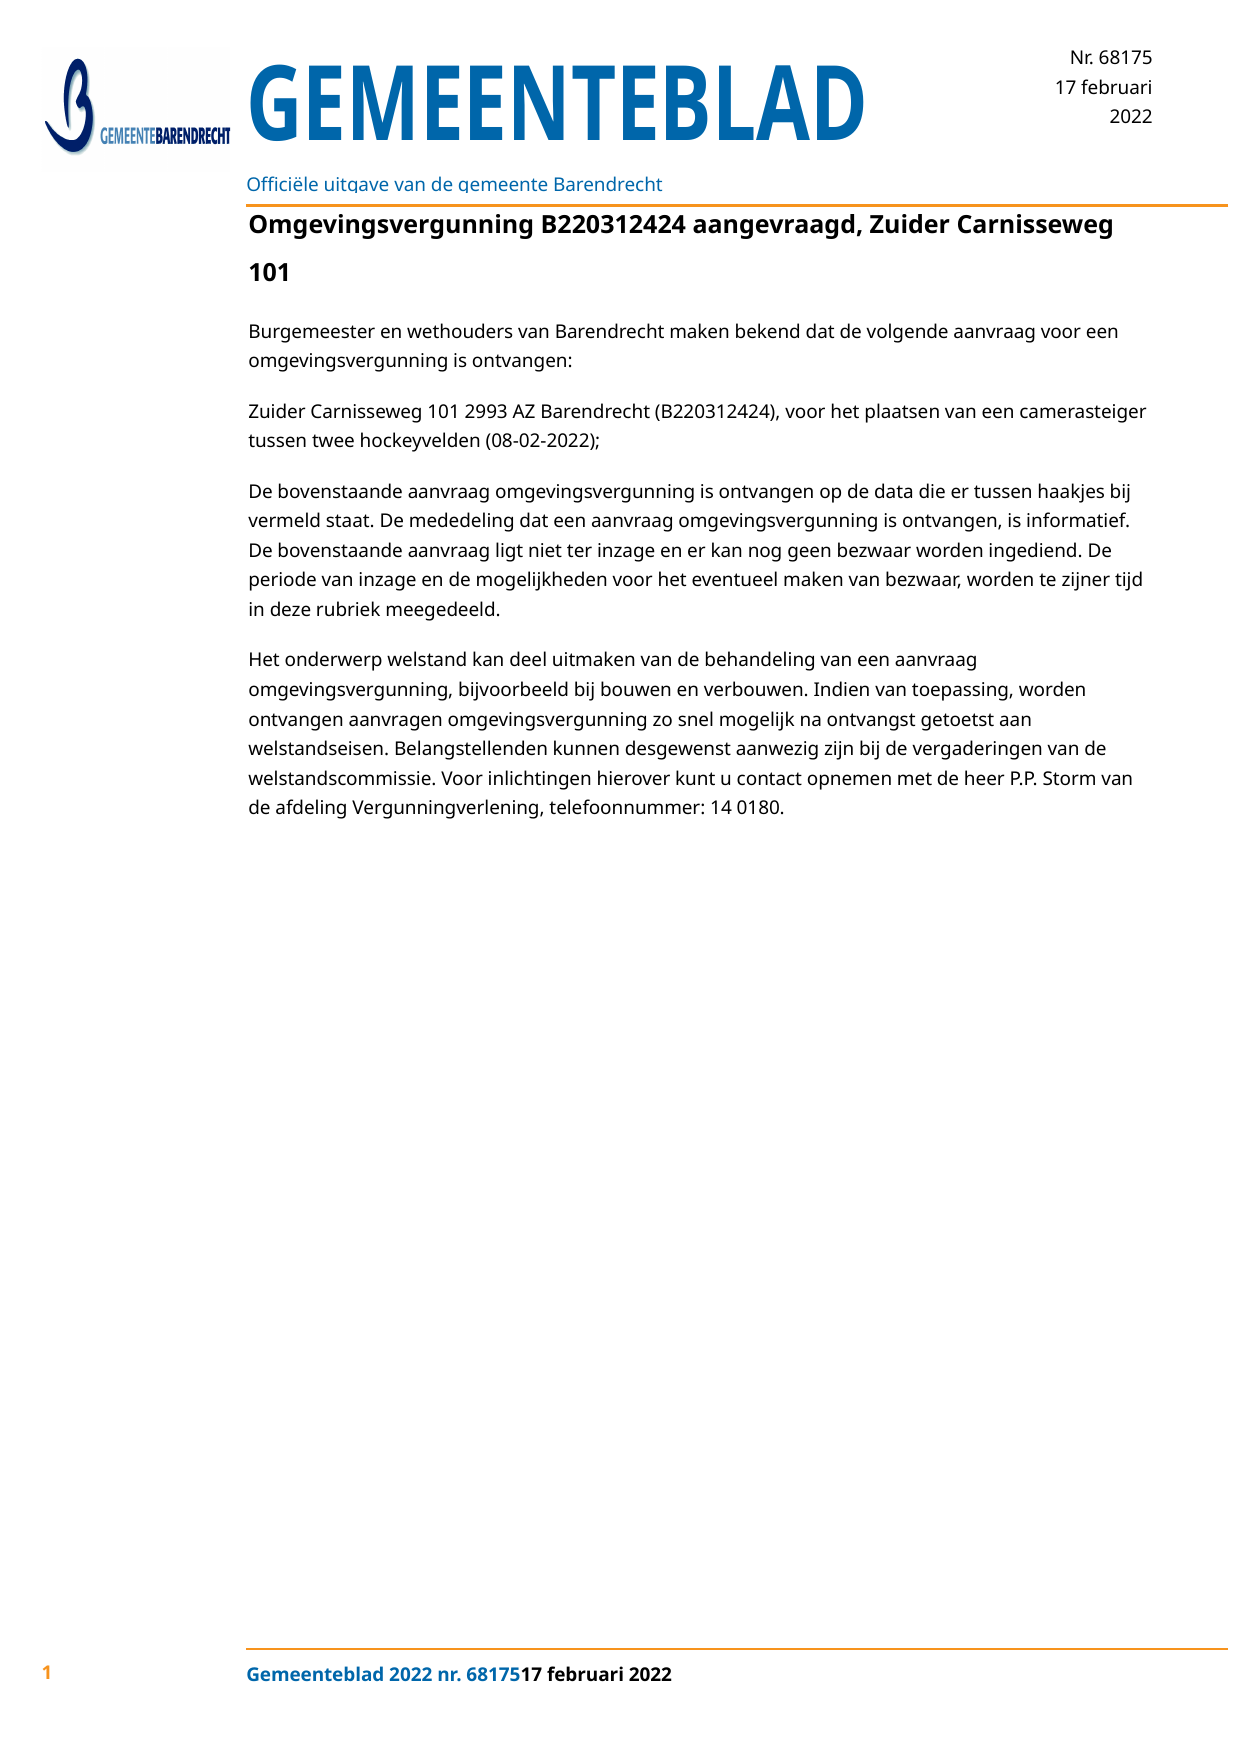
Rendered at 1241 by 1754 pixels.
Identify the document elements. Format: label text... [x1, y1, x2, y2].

text De bovenstaande aanvraag omgevingsvergunning is ontvangen op de data die er tussen haakjes bij vermeld staat. De mededeling dat een aanvraag omgevingsvergunning is ontvangen, is informatief. De bovenstaande aanvraag ligt niet ter inzage en er kan nog geen bezwaar worden ingediend. De periode van inzage en de mogelijkheden voor het eventueel maken van bezwaar, worden te zijner tijd in deze rubriek meegedeeld. [248, 478, 1152, 622]
text Burgemeester en wethouders van Barendrecht maken bekend dat de volgende aanvraag voor een omgevingsvergunning is ontvangen: [248, 318, 1152, 373]
text Omgevingsvergunning B220312424 aangevraagd, Zuider Carnisseweg 101 [248, 207, 1152, 288]
text Het onderwerp welstand kan deel uitmaken van de behandeling van een aanvraag omgevingsvergunning, bijvoorbeeld bij bouwen en verbouwen. Indien van toepassing, worden ontvangen aanvragen omgevingsvergunning zo snel mogelijk na ontvangst getoetst aan welstandseisen. Belangstellenden kunnen desgewenst aanwezig zijn bij de vergaderingen van de welstandscommissie. Voor inlichtingen hierover kunt u contact opnemen met de heer P.P. Storm van de afdeling Vergunningverlening, telefoonnummer: 14 0180. [248, 647, 1152, 820]
text Zuider Carnisseweg 101 2993 AZ Barendrecht (B220312424), voor het plaatsen van een camerasteiger tussen twee hockeyvelden (08-02-2022); [248, 398, 1152, 453]
picture [41, 47, 231, 172]
